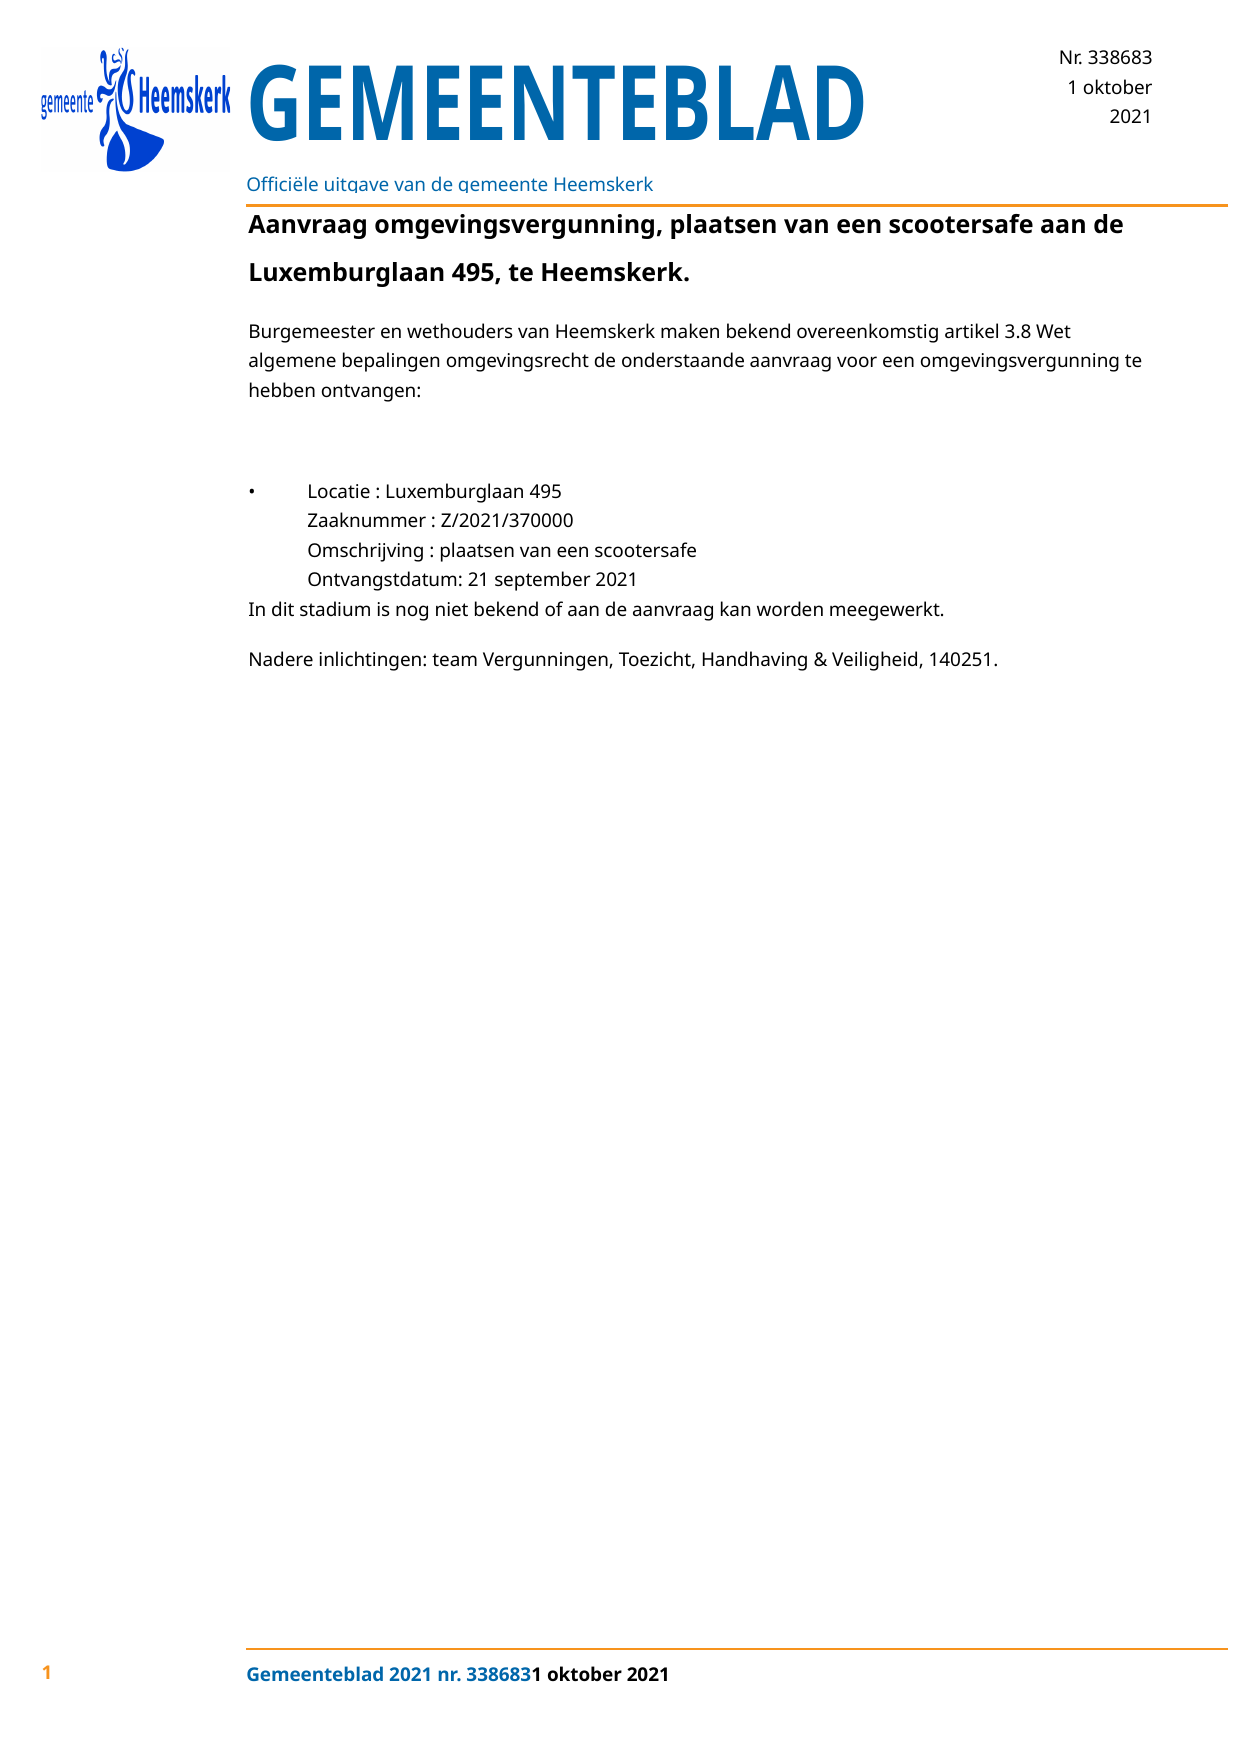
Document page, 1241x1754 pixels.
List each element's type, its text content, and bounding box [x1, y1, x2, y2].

text Nadere inlichtingen: team Vergunningen, Toezicht, Handhaving & Veiligheid, 140251. [248, 647, 1152, 672]
text Burgemeester en wethouders van Heemskerk maken bekend overeenkomstig artikel 3.8 Wet algemene bepalingen omgevingsrecht de onderstaande aanvraag voor een omgevingsvergunning te hebben ontvangen: [248, 318, 1152, 403]
list Zaaknummer : Z/2021/370000 [248, 507, 1152, 533]
list Locatie : Luxemburglaan 495 [248, 478, 1152, 504]
list Omschrijving : plaatsen van een scootersafe [248, 537, 1152, 563]
text In dit stadium is nog niet bekend of aan de aanvraag kan worden meegewerkt. [248, 596, 1152, 622]
picture [41, 47, 231, 172]
list Ontvangstdatum: 21 september 2021 [248, 567, 1152, 592]
text Aanvraag omgevingsvergunning, plaatsen van een scootersafe aan de Luxemburglaan 495, te Heemskerk. [248, 207, 1152, 288]
